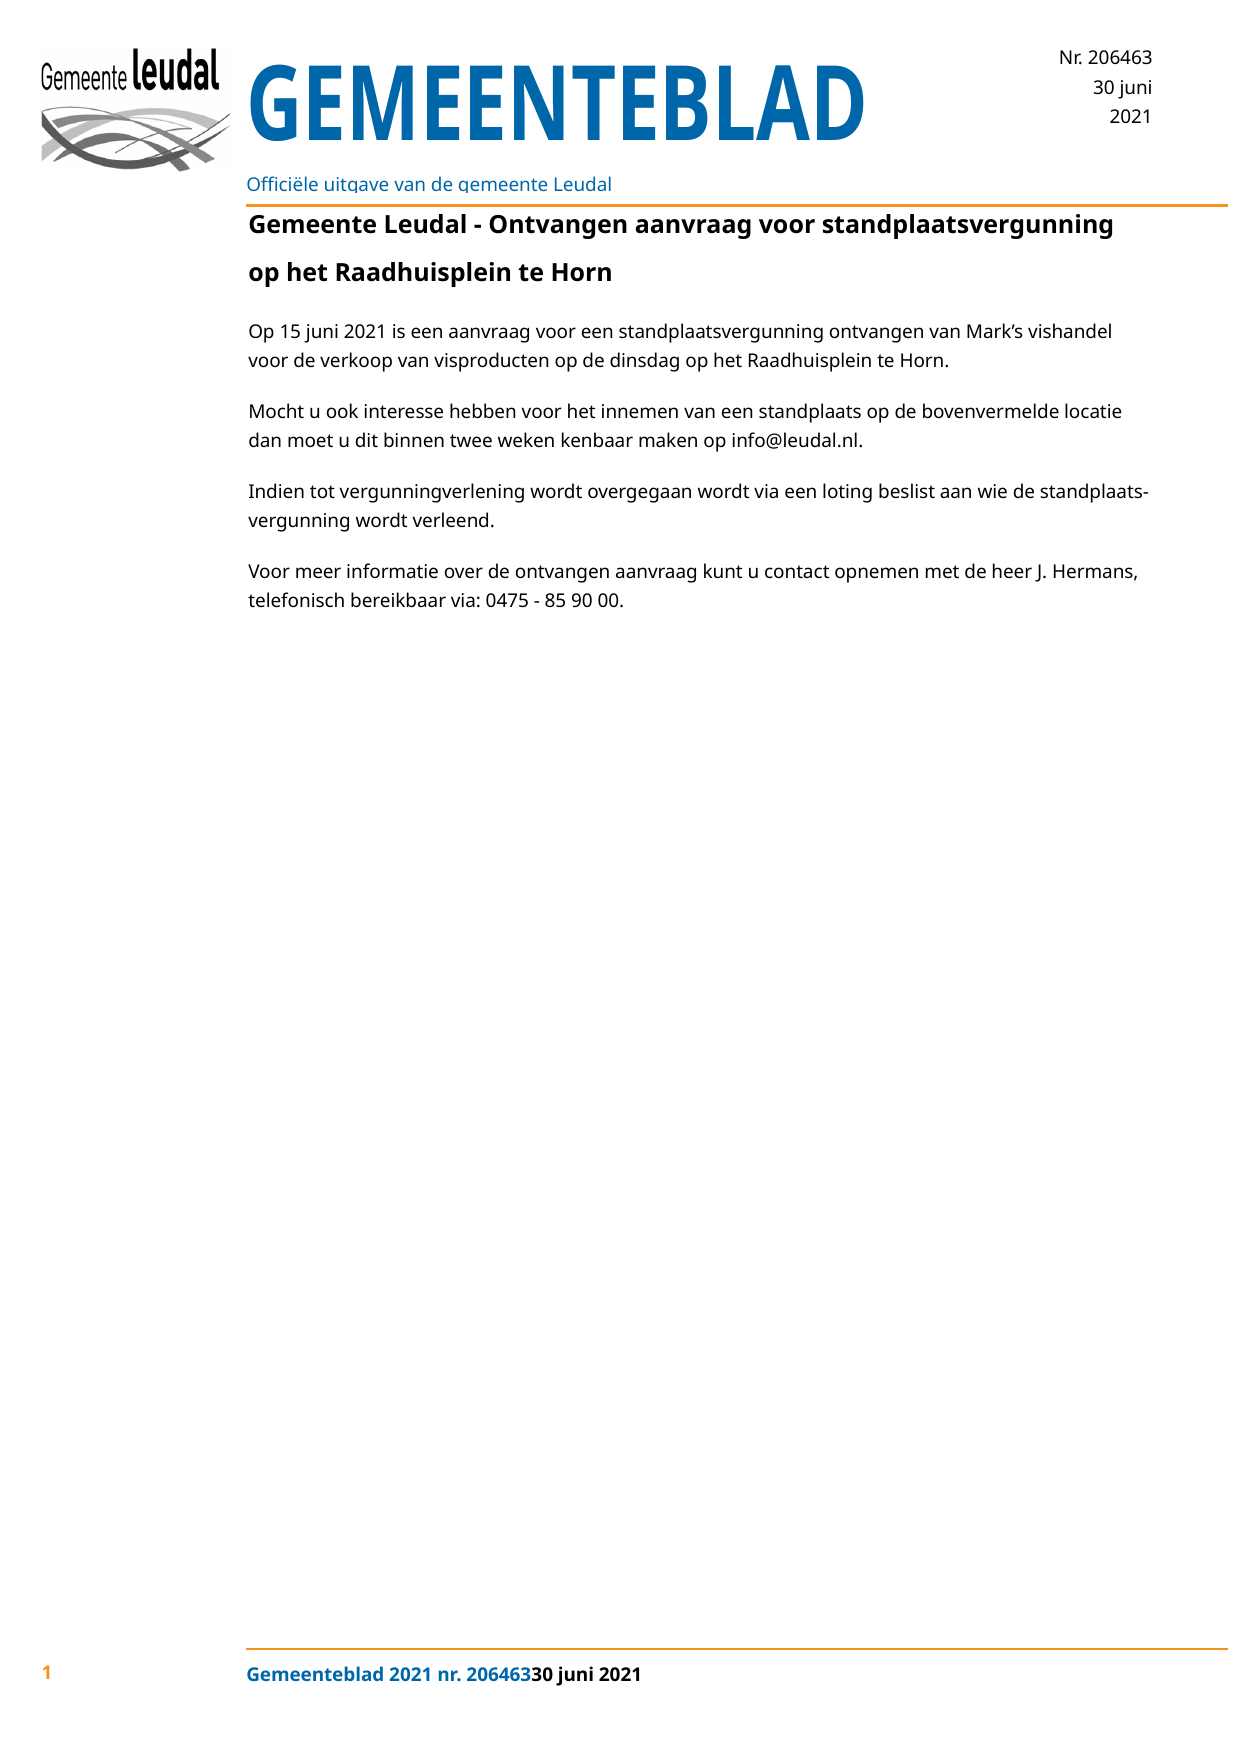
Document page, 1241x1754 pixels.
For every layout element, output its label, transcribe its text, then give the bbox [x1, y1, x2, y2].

picture [41, 47, 231, 172]
text Op 15 juni 2021 is een aanvraag voor een standplaatsvergunning ontvangen van Mark’s vishandel voor de verkoop van visproducten op de dinsdag op het Raadhuisplein te Horn. [248, 318, 1152, 373]
text Gemeente Leudal - Ontvangen aanvraag voor standplaatsvergunning op het Raadhuisplein te Horn [248, 207, 1152, 288]
text Mocht u ook interesse hebben voor het innemen van een standplaats op de bovenvermelde locatie dan moet u dit binnen twee weken kenbaar maken op info@leudal.nl. [248, 398, 1152, 453]
text Voor meer informatie over de ontvangen aanvraag kunt u contact opnemen met de heer J. Hermans, telefonisch bereikbaar via: 0475 - 85 90 00. [248, 558, 1152, 613]
text Indien tot vergunningverlening wordt overgegaan wordt via een loting beslist aan wie de standplaats- vergunning wordt verleend. [248, 478, 1152, 533]
